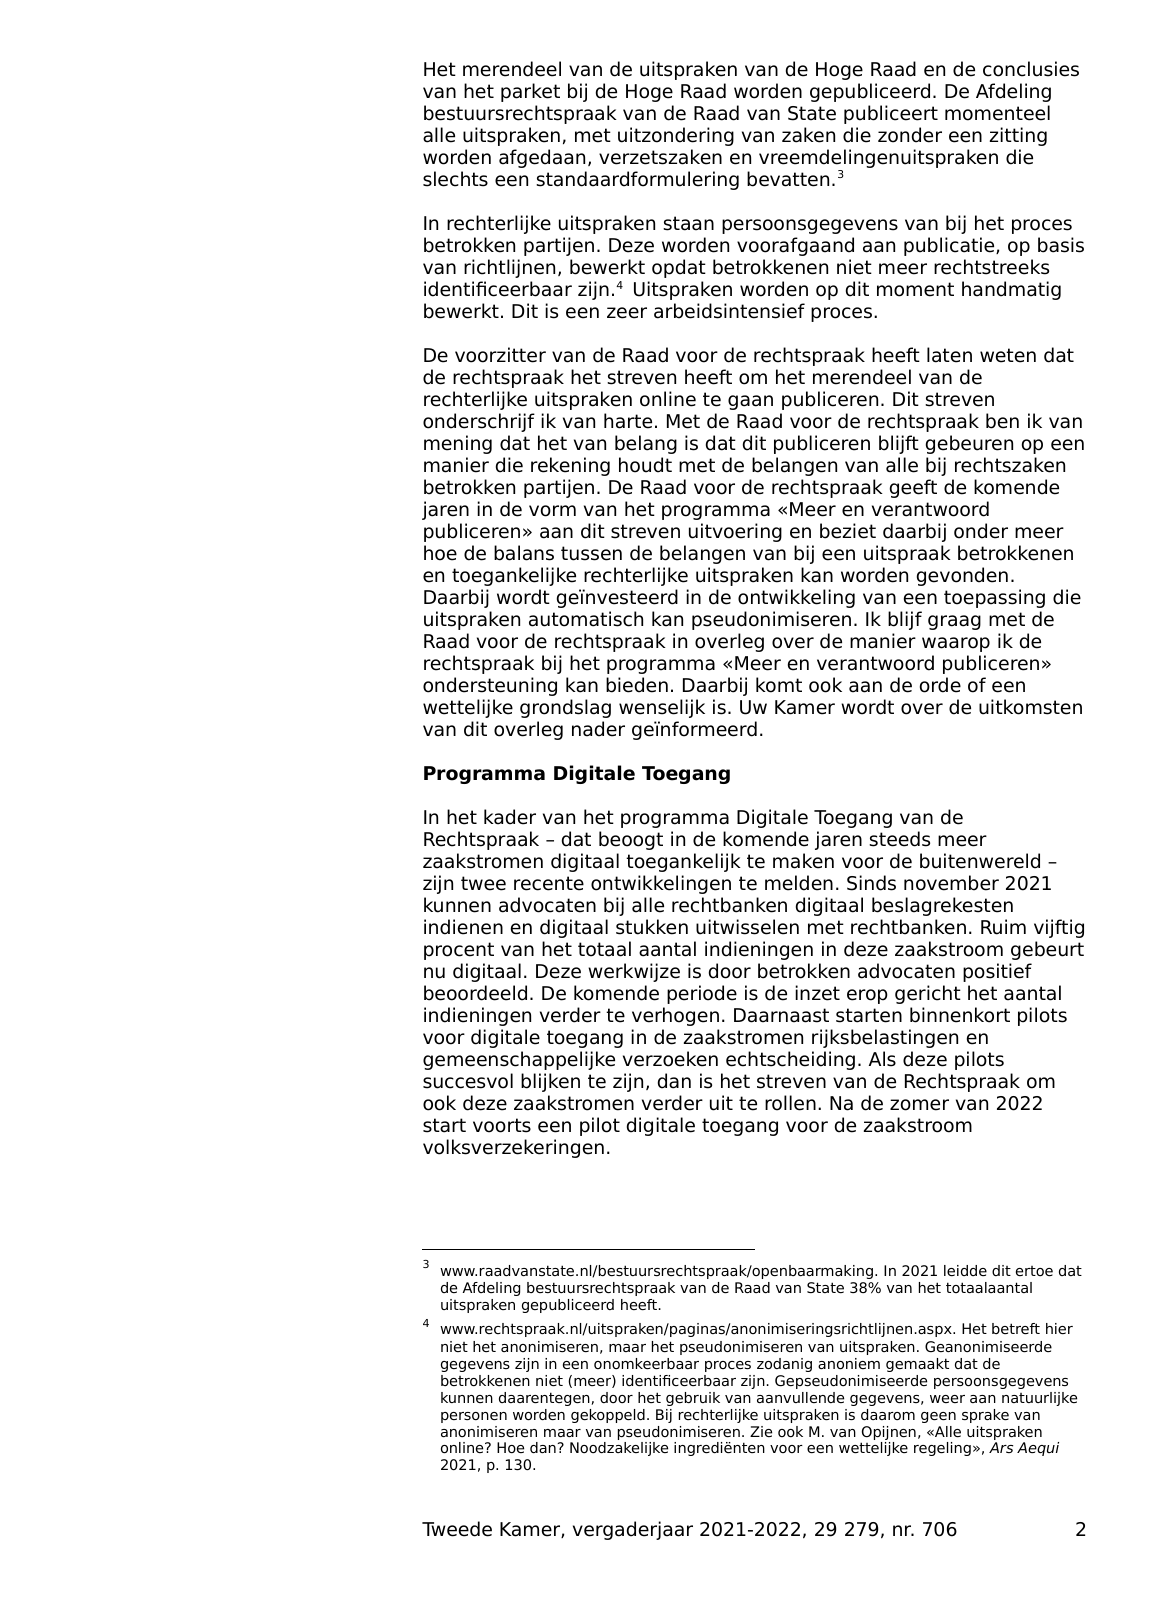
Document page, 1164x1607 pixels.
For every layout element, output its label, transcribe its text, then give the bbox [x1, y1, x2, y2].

text In rechterlijke uitspraken staan persoonsgegevens van bij het proces betrokken partijen. Deze worden voorafgaand aan publicatie, op basis van richtlijnen, bewerkt opdat betrokkenen niet meer rechtstreeks identificeerbaar zijn. Uitspraken worden op dit moment handmatig bewerkt. Dit is een zeer arbeidsintensief proces. [422, 213, 1087, 323]
text www.rechtspraak.nl/uitspraken/paginas/anonimiseringsrichtlijnen.aspx. Het betreft hier niet het anonimiseren, maar het pseudonimiseren van uitspraken. Geanonimiseerde gegevens zijn in een onomkeerbaar proces zodanig anoniem gemaakt dat de betrokkenen niet (meer) identificeerbaar zijn. Gepseudonimiseerde persoonsgegevens kunnen daarentegen, door het gebruik van aanvullende gegevens, weer aan natuurlijke personen worden gekoppeld. Bij rechterlijke uitspraken is daarom geen sprake van anonimiseren maar van pseudonimiseren. Zie ook M. van Opijnen, «Alle uitspraken online? Hoe dan? Noodzakelijke ingrediënten voor een wettelijke regeling», Ars Aequi 2021, p. 130. [422, 1317, 1087, 1474]
text In het kader van het programma Digitale Toegang van de Rechtspraak – dat beoogt in de komende jaren steeds meer zaakstromen digitaal toegankelijk te maken voor de buitenwereld – zijn twee recente ontwikkelingen te melden. Sinds november 2021 kunnen advocaten bij alle rechtbanken digitaal beslagrekesten indienen en digitaal stukken uitwisselen met rechtbanken. Ruim vijftig procent van het totaal aantal indieningen in deze zaakstroom gebeurt nu digitaal. Deze werkwijze is door betrokken advocaten positief beoordeeld. De komende periode is de inzet erop gericht het aantal indieningen verder te verhogen. Daarnaast starten binnenkort pilots voor digitale toegang in de zaakstromen rijksbelastingen en gemeenschappelijke verzoeken echtscheiding. Als deze pilots succesvol blijken te zijn, dan is het streven van de Rechtspraak om ook deze zaakstromen verder uit te rollen. Na de zomer van 2022 start voorts een pilot digitale toegang voor de zaakstroom volksverzekeringen. [422, 807, 1087, 1159]
text Het merendeel van de uitspraken van de Hoge Raad en de conclusies van het parket bij de Hoge Raad worden gepubliceerd. De Afdeling bestuursrechtspraak van de Raad van State publiceert momenteel alle uitspraken, met uitzondering van zaken die zonder een zitting worden afgedaan, verzetszaken en vreemdelingenuitspraken die slechts een standaardformulering bevatten. [422, 59, 1087, 191]
text De voorzitter van de Raad voor de rechtspraak heeft laten weten dat de rechtspraak het streven heeft om het merendeel van de rechterlijke uitspraken online te gaan publiceren. Dit streven onderschrijf ik van harte. Met de Raad voor de rechtspraak ben ik van mening dat het van belang is dat dit publiceren blijft gebeuren op een manier die rekening houdt met de belangen van alle bij rechtszaken betrokken partijen. De Raad voor de rechtspraak geeft de komende jaren in de vorm van het programma «Meer en verantwoord publiceren» aan dit streven uitvoering en beziet daarbij onder meer hoe de balans tussen de belangen van bij een uitspraak betrokkenen en toegankelijke rechterlijke uitspraken kan worden gevonden. Daarbij wordt geïnvesteerd in de ontwikkeling van een toepassing die uitspraken automatisch kan pseudonimiseren. Ik blijf graag met de Raad voor de rechtspraak in overleg over de manier waarop ik de rechtspraak bij het programma «Meer en verantwoord publiceren» ondersteuning kan bieden. Daarbij komt ook aan de orde of een wettelijke grondslag wenselijk is. Uw Kamer wordt over de uitkomsten van dit overleg nader geïnformeerd. [422, 345, 1087, 741]
text www.raadvanstate.nl/bestuursrechtspraak/openbaarmaking. In 2021 leidde dit ertoe dat de Afdeling bestuursrechtspraak van de Raad van State 38% van het totaalaantal uitspraken gepubliceerd heeft. [422, 1258, 1087, 1314]
subtitle Programma Digitale Toegang [422, 763, 1087, 785]
